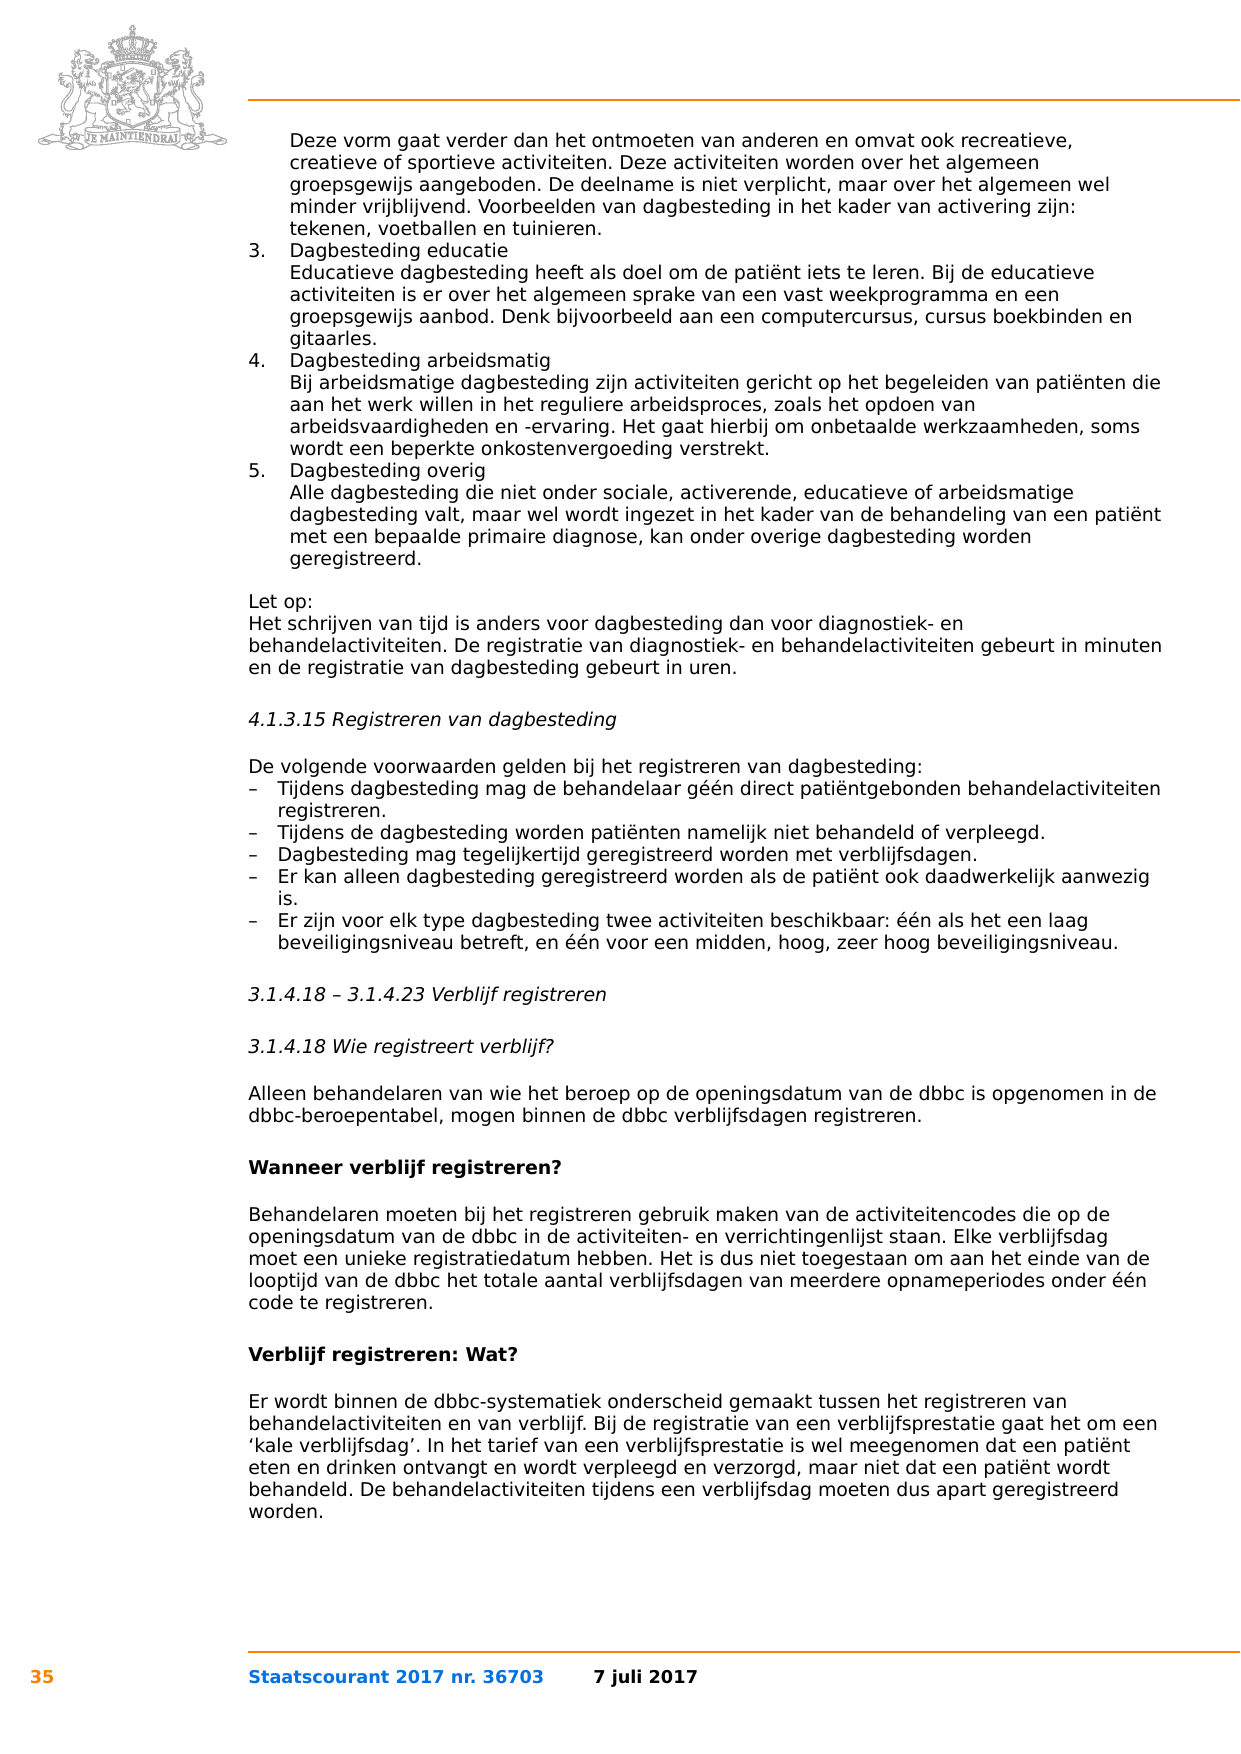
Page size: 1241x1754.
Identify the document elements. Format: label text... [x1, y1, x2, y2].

text Alle dagbesteding die niet onder sociale, activerende, educatieve of arbeidsmatige dagbesteding valt, maar wel wordt ingezet in het kader van de behandeling van een patiënt met een bepaalde primaire diagnose, kan onder overige dagbesteding worden geregistreerd. [289, 482, 1163, 569]
text 4. Dagbesteding arbeidsmatig [248, 350, 1163, 372]
text – Tijdens dagbesteding mag de behandelaar géén direct patiëntgebonden behandelactiviteiten registreren. [248, 778, 1163, 822]
subtitle 3.1.4.18 Wie registreert verblijf? [248, 1036, 1163, 1058]
text Let op: [248, 591, 1163, 613]
text – Er zijn voor elk type dagbesteding twee activiteiten beschikbaar: één als het een laag beveiligingsniveau betreft, en één voor een midden, hoog, zeer hoog beveiligingsniveau. [248, 910, 1163, 954]
text Het schrijven van tijd is anders voor dagbesteding dan voor diagnostiek- en behandelactiviteiten. De registratie van diagnostiek- en behandelactiviteiten gebeurt in minuten en de registratie van dagbesteding gebeurt in uren. [248, 613, 1163, 679]
text – Er kan alleen dagbesteding geregistreerd worden als de patiënt ook daadwerkelijk aanwezig is. [248, 866, 1163, 910]
subtitle 4.1.3.15 Registreren van dagbesteding [248, 709, 1163, 731]
text Alleen behandelaren van wie het beroep op de openingsdatum van de dbbc is opgenomen in de dbbc-beroepentabel, mogen binnen de dbbc verblijfsdagen registreren. [248, 1083, 1163, 1127]
text – Dagbesteding mag tegelijkertijd geregistreerd worden met verblijfsdagen. [248, 844, 1163, 866]
text De volgende voorwaarden gelden bij het registreren van dagbesteding: [248, 756, 1163, 778]
subtitle 3.1.4.18 – 3.1.4.23 Verblijf registreren [248, 984, 1163, 1006]
picture [38, 25, 227, 150]
text Educatieve dagbesteding heeft als doel om de patiënt iets te leren. Bij de educatieve activiteiten is er over het algemeen sprake van een vast weekprogramma en een groepsgewijs aanbod. Denk bijvoorbeeld aan een computercursus, cursus boekbinden en gitaarles. [289, 262, 1163, 350]
subtitle Verblijf registreren: Wat? [248, 1344, 1163, 1366]
text Behandelaren moeten bij het registreren gebruik maken van de activiteitencodes die op de openingsdatum van de dbbc in de activiteiten- en verrichtingenlijst staan. Elke verblijfsdag moet een unieke registratiedatum hebben. Het is dus niet toegestaan om aan het einde van de looptijd van de dbbc het totale aantal verblijfsdagen van meerdere opnameperiodes onder één code te registreren. [248, 1204, 1163, 1314]
text Er wordt binnen de dbbc-systematiek onderscheid gemaakt tussen het registreren van behandelactiviteiten en van verblijf. Bij de registratie van een verblijfsprestatie gaat het om een ‘kale verblijfsdag’. In het tarief van een verblijfsprestatie is wel meegenomen dat een patiënt eten en drinken ontvangt en wordt verpleegd en verzorgd, maar niet dat een patiënt wordt behandeld. De behandelactiviteiten tijdens een verblijfsdag moeten dus apart geregistreerd worden. [248, 1391, 1163, 1523]
text Deze vorm gaat verder dan het ontmoeten van anderen en omvat ook recreatieve, creatieve of sportieve activiteiten. Deze activiteiten worden over het algemeen groepsgewijs aangeboden. De deelname is niet verplicht, maar over het algemeen wel minder vrijblijvend. Voorbeelden van dagbesteding in het kader van activering zijn: tekenen, voetballen en tuinieren. [289, 130, 1163, 240]
text Bij arbeidsmatige dagbesteding zijn activiteiten gericht op het begeleiden van patiënten die aan het werk willen in het reguliere arbeidsproces, zoals het opdoen van arbeidsvaardigheden en -ervaring. Het gaat hierbij om onbetaalde werkzaamheden, soms wordt een beperkte onkostenvergoeding verstrekt. [289, 372, 1163, 459]
text – Tijdens de dagbesteding worden patiënten namelijk niet behandeld of verpleegd. [248, 822, 1163, 844]
text 5. Dagbesteding overig [248, 459, 1163, 482]
text 3. Dagbesteding educatie [248, 240, 1163, 262]
subtitle Wanneer verblijf registreren? [248, 1157, 1163, 1179]
